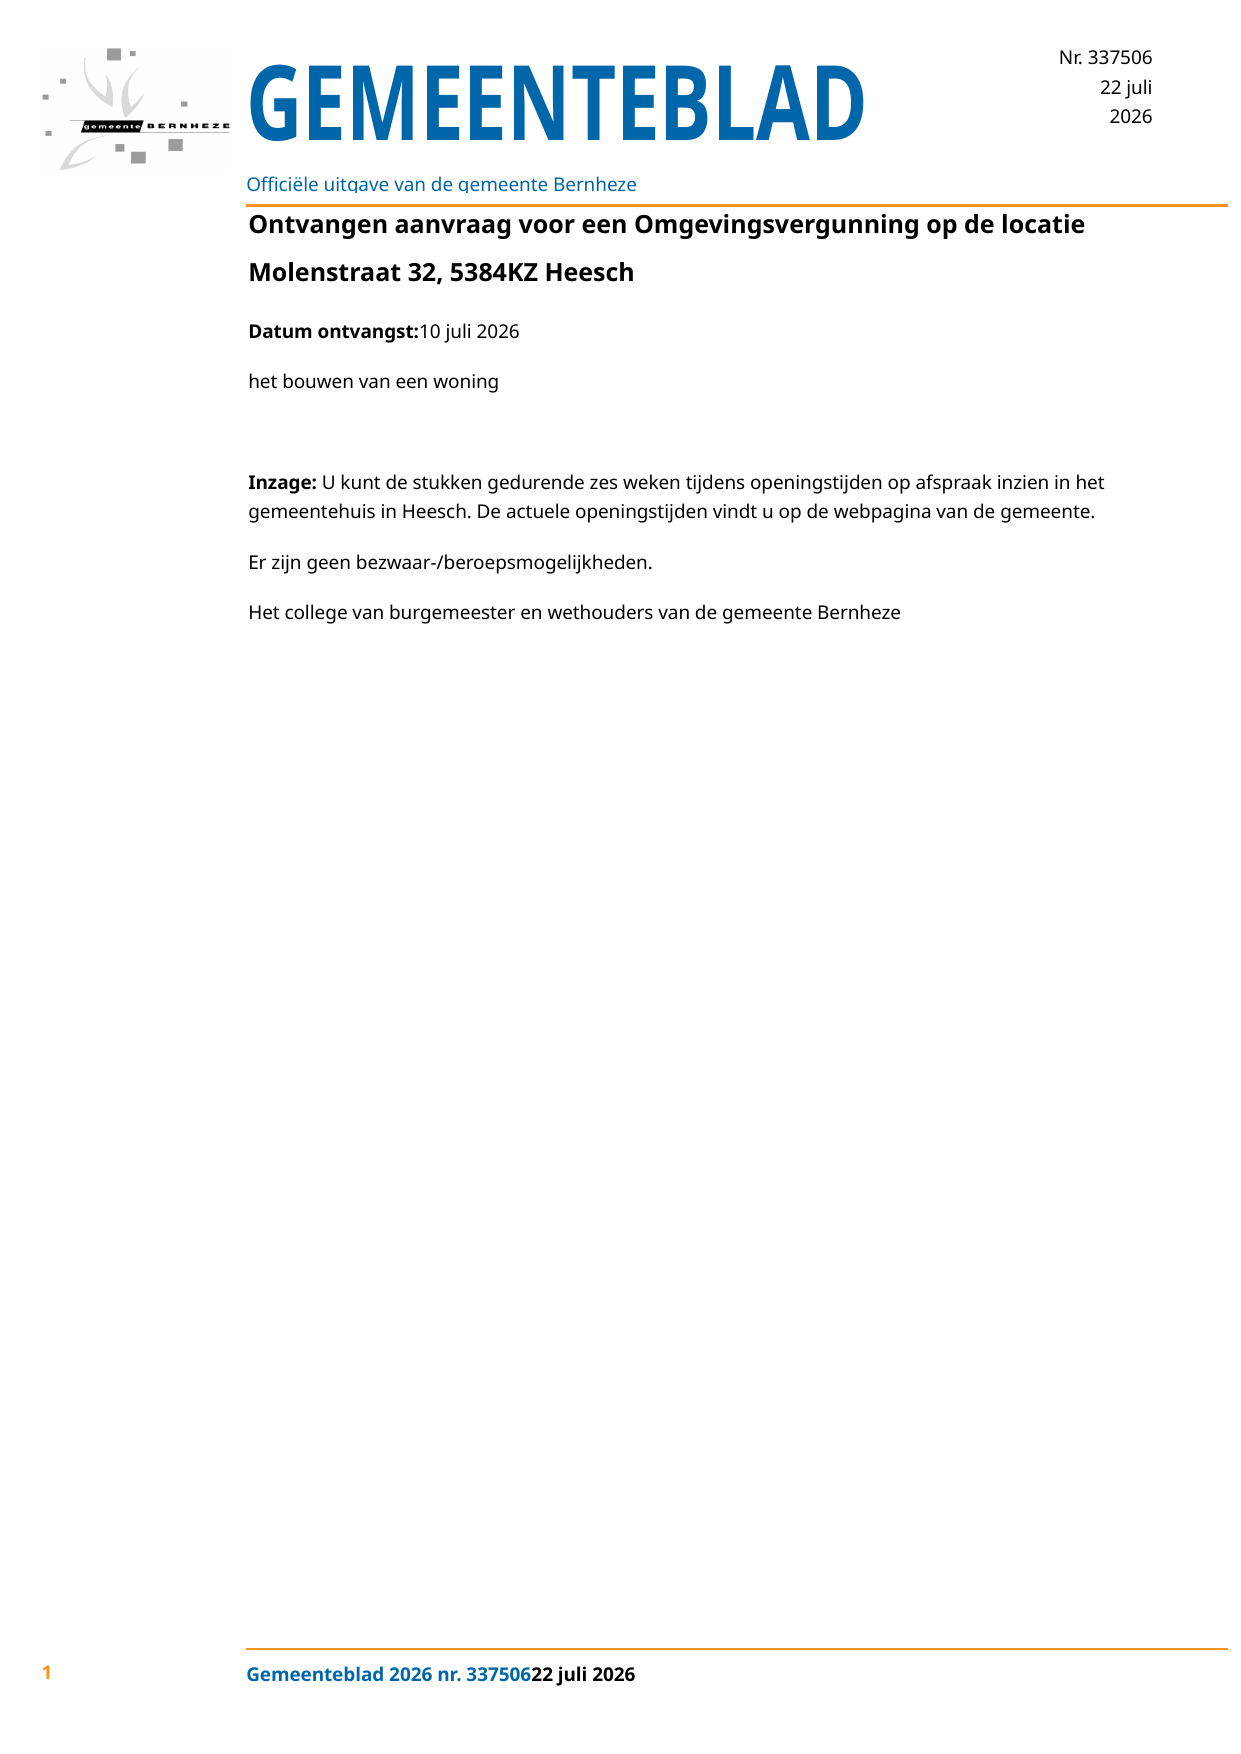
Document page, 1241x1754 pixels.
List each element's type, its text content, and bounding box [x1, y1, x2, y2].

text Het college van burgemeester en wethouders van de gemeente Bernheze [248, 599, 1152, 625]
picture [41, 47, 231, 172]
text het bouwen van een woning [248, 368, 1152, 394]
text Datum ontvangst:10 juli 2026 [248, 318, 1152, 344]
text Ontvangen aanvraag voor een Omgevingsvergunning op de locatie Molenstraat 32, 5384KZ Heesch [248, 207, 1152, 288]
text Er zijn geen bezwaar-/beroepsmogelijkheden. [248, 549, 1152, 575]
text Inzage: U kunt de stukken gedurende zes weken tijdens openingstijden op afspraak inzien in het gemeentehuis in Heesch. De actuele openingstijden vindt u op de webpagina van de gemeente. [248, 469, 1152, 524]
